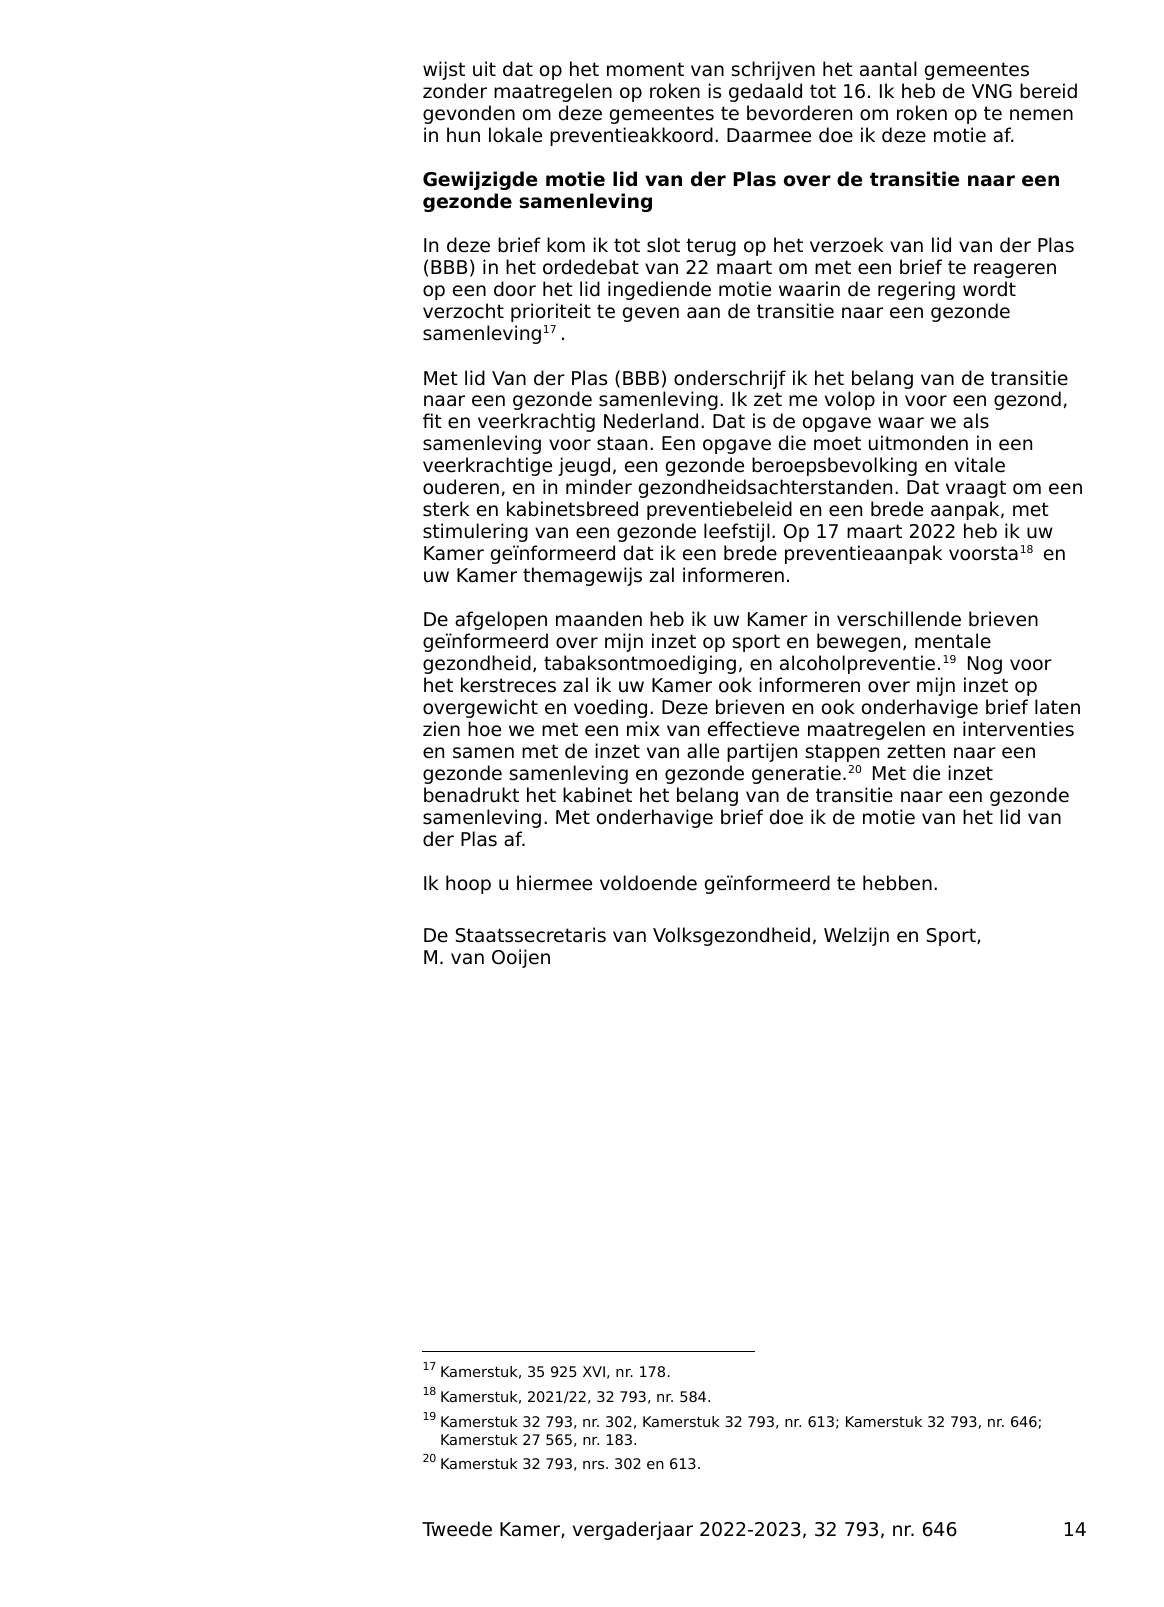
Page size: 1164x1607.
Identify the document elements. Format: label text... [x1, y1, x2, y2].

text De Staatssecretaris van Volksgezondheid, Welzijn en Sport, M. van Ooijen [422, 925, 1087, 969]
text Kamerstuk 32 793, nr. 302, Kamerstuk 32 793, nr. 613; Kamerstuk 32 793, nr. 646; Kamerstuk 27 565, nr. 183. [422, 1410, 1087, 1449]
text In deze brief kom ik tot slot terug op het verzoek van lid van der Plas (BBB) in het ordedebat van 22 maart om met een brief te reageren op een door het lid ingediende motie waarin de regering wordt verzocht prioriteit te geven aan de transitie naar een gezonde samenleving. [422, 235, 1087, 345]
text Kamerstuk 32 793, nrs. 302 en 613. [422, 1452, 1087, 1474]
text Kamerstuk, 2021/22, 32 793, nr. 584. [422, 1385, 1087, 1407]
text wijst uit dat op het moment van schrijven het aantal gemeentes zonder maatregelen op roken is gedaald tot 16. Ik heb de VNG bereid gevonden om deze gemeentes te bevorderen om roken op te nemen in hun lokale preventieakkoord. Daarmee doe ik deze motie af. [422, 59, 1087, 147]
text De afgelopen maanden heb ik uw Kamer in verschillende brieven geïnformeerd over mijn inzet op sport en bewegen, mentale gezondheid, tabaksontmoediging, en alcoholpreventie. Nog voor het kerstreces zal ik uw Kamer ook informeren over mijn inzet op overgewicht en voeding. Deze brieven en ook onderhavige brief laten zien hoe we met een mix van effectieve maatregelen en interventies en samen met de inzet van alle partijen stappen zetten naar een gezonde samenleving en gezonde generatie. Met die inzet benadrukt het kabinet het belang van de transitie naar een gezonde samenleving. Met onderhavige brief doe ik de motie van het lid van der Plas af. [422, 609, 1087, 851]
subtitle Gewijzigde motie lid van der Plas over de transitie naar een gezonde samenleving [422, 169, 1087, 213]
text Met lid Van der Plas (BBB) onderschrijf ik het belang van de transitie naar een gezonde samenleving. Ik zet me volop in voor een gezond, fit en veerkrachtig Nederland. Dat is de opgave waar we als samenleving voor staan. Een opgave die moet uitmonden in een veerkrachtige jeugd, een gezonde beroepsbevolking en vitale ouderen, en in minder gezondheidsachterstanden. Dat vraagt om een sterk en kabinetsbreed preventiebeleid en een brede aanpak, met stimulering van een gezonde leefstijl. Op 17 maart 2022 heb ik uw Kamer geïnformeerd dat ik een brede preventieaanpak voorsta en uw Kamer themagewijs zal informeren. [422, 367, 1087, 587]
text Ik hoop u hiermee voldoende geïnformeerd te hebben. [422, 873, 1087, 895]
text Kamerstuk, 35 925 XVI, nr. 178. [422, 1360, 1087, 1382]
